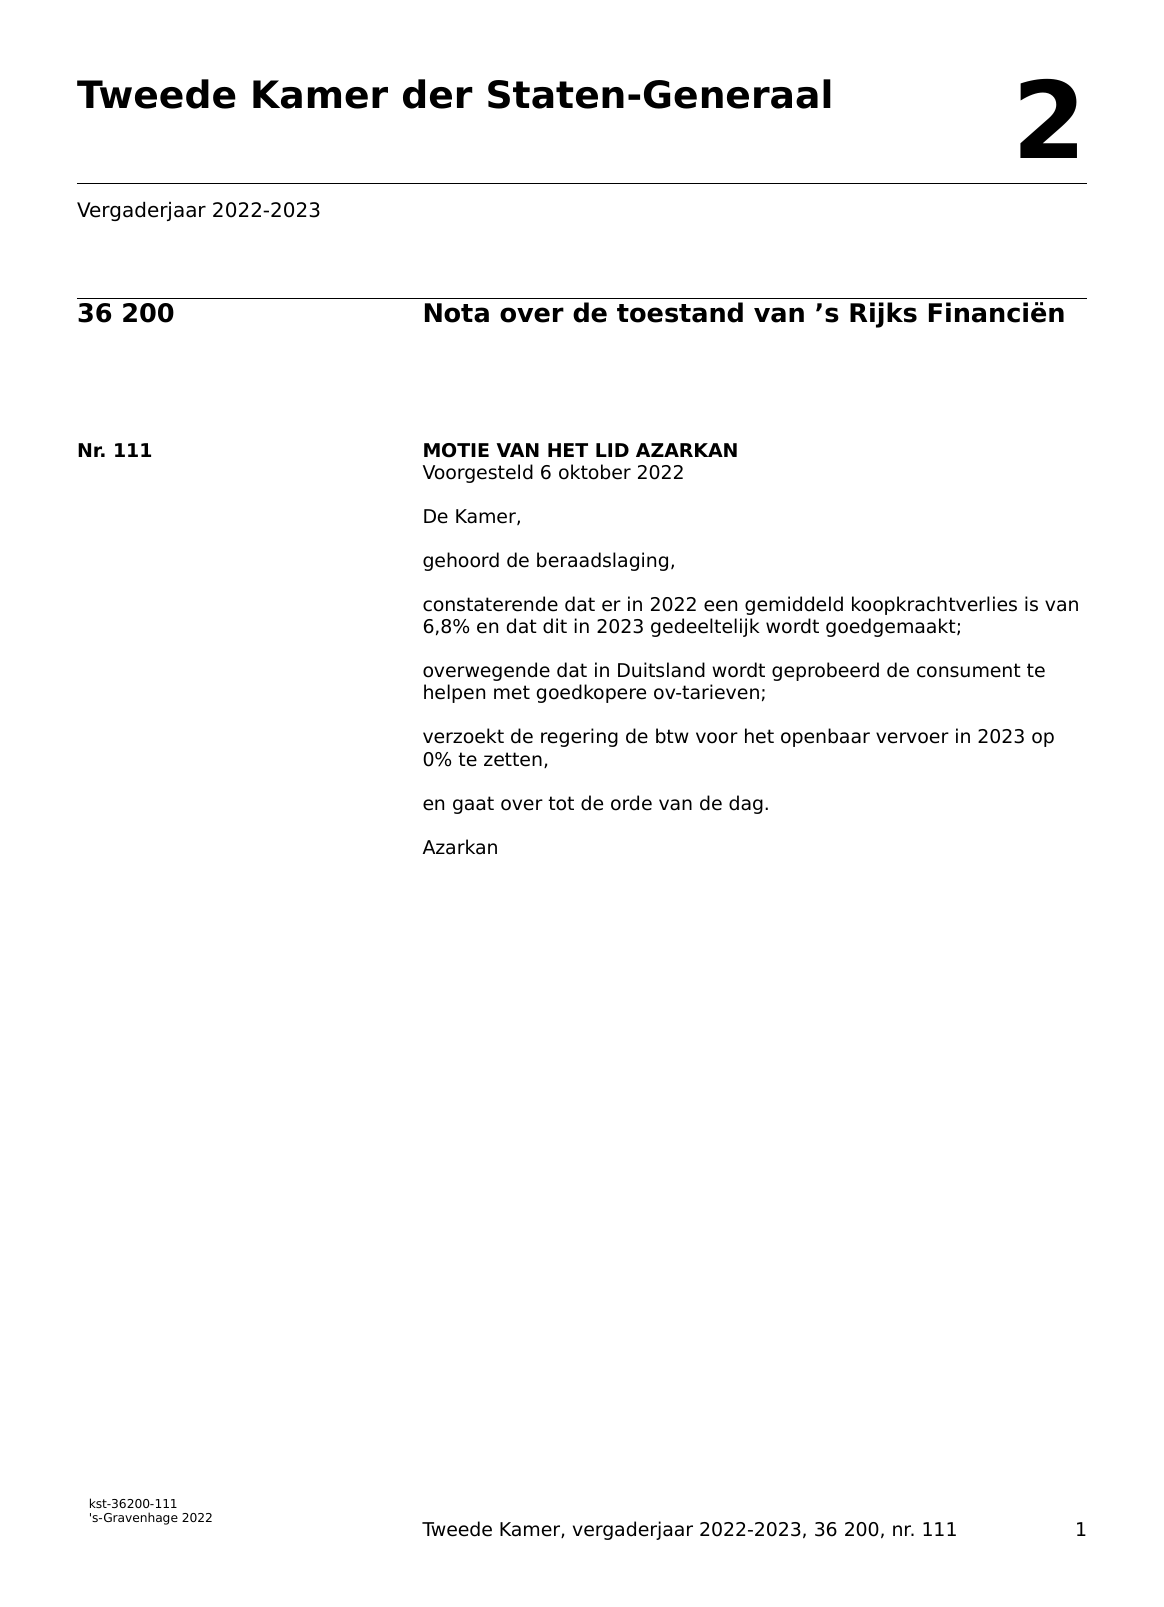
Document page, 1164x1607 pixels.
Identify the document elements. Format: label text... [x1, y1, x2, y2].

text Voorgesteld 6 oktober 2022 [422, 462, 1087, 484]
table_header Tweede Kamer der Staten-Generaal [77, 59, 886, 183]
subtitle Nr. 111 MOTIE VAN HET LID AZARKAN [77, 440, 1087, 462]
table_cell Vergaderjaar 2022-2023 [77, 184, 1087, 298]
text gehoord de beraadslaging, [422, 550, 1087, 572]
text Azarkan [422, 837, 1087, 859]
subtitle 36 200 Nota over de toestand van ’s Rijks Financiën [77, 299, 1087, 329]
text en gaat over tot de orde van de dag. [422, 793, 1087, 814]
text overwegende dat in Duitsland wordt geprobeerd de consument te helpen met goedkopere ov-tarieven; [422, 660, 1087, 704]
text kst-36200-111 [88, 1497, 323, 1511]
text verzoekt de regering de btw voor het openbaar vervoer in 2023 op 0% te zetten, [422, 726, 1087, 770]
text De Kamer, [422, 506, 1087, 528]
text constaterende dat er in 2022 een gemiddeld koopkrachtverlies is van 6,8% en dat dit in 2023 gedeeltelijk wordt goedgemaakt; [422, 594, 1087, 638]
text 's-Gravenhage 2022 [88, 1511, 323, 1525]
table_header 2 [886, 59, 1087, 183]
